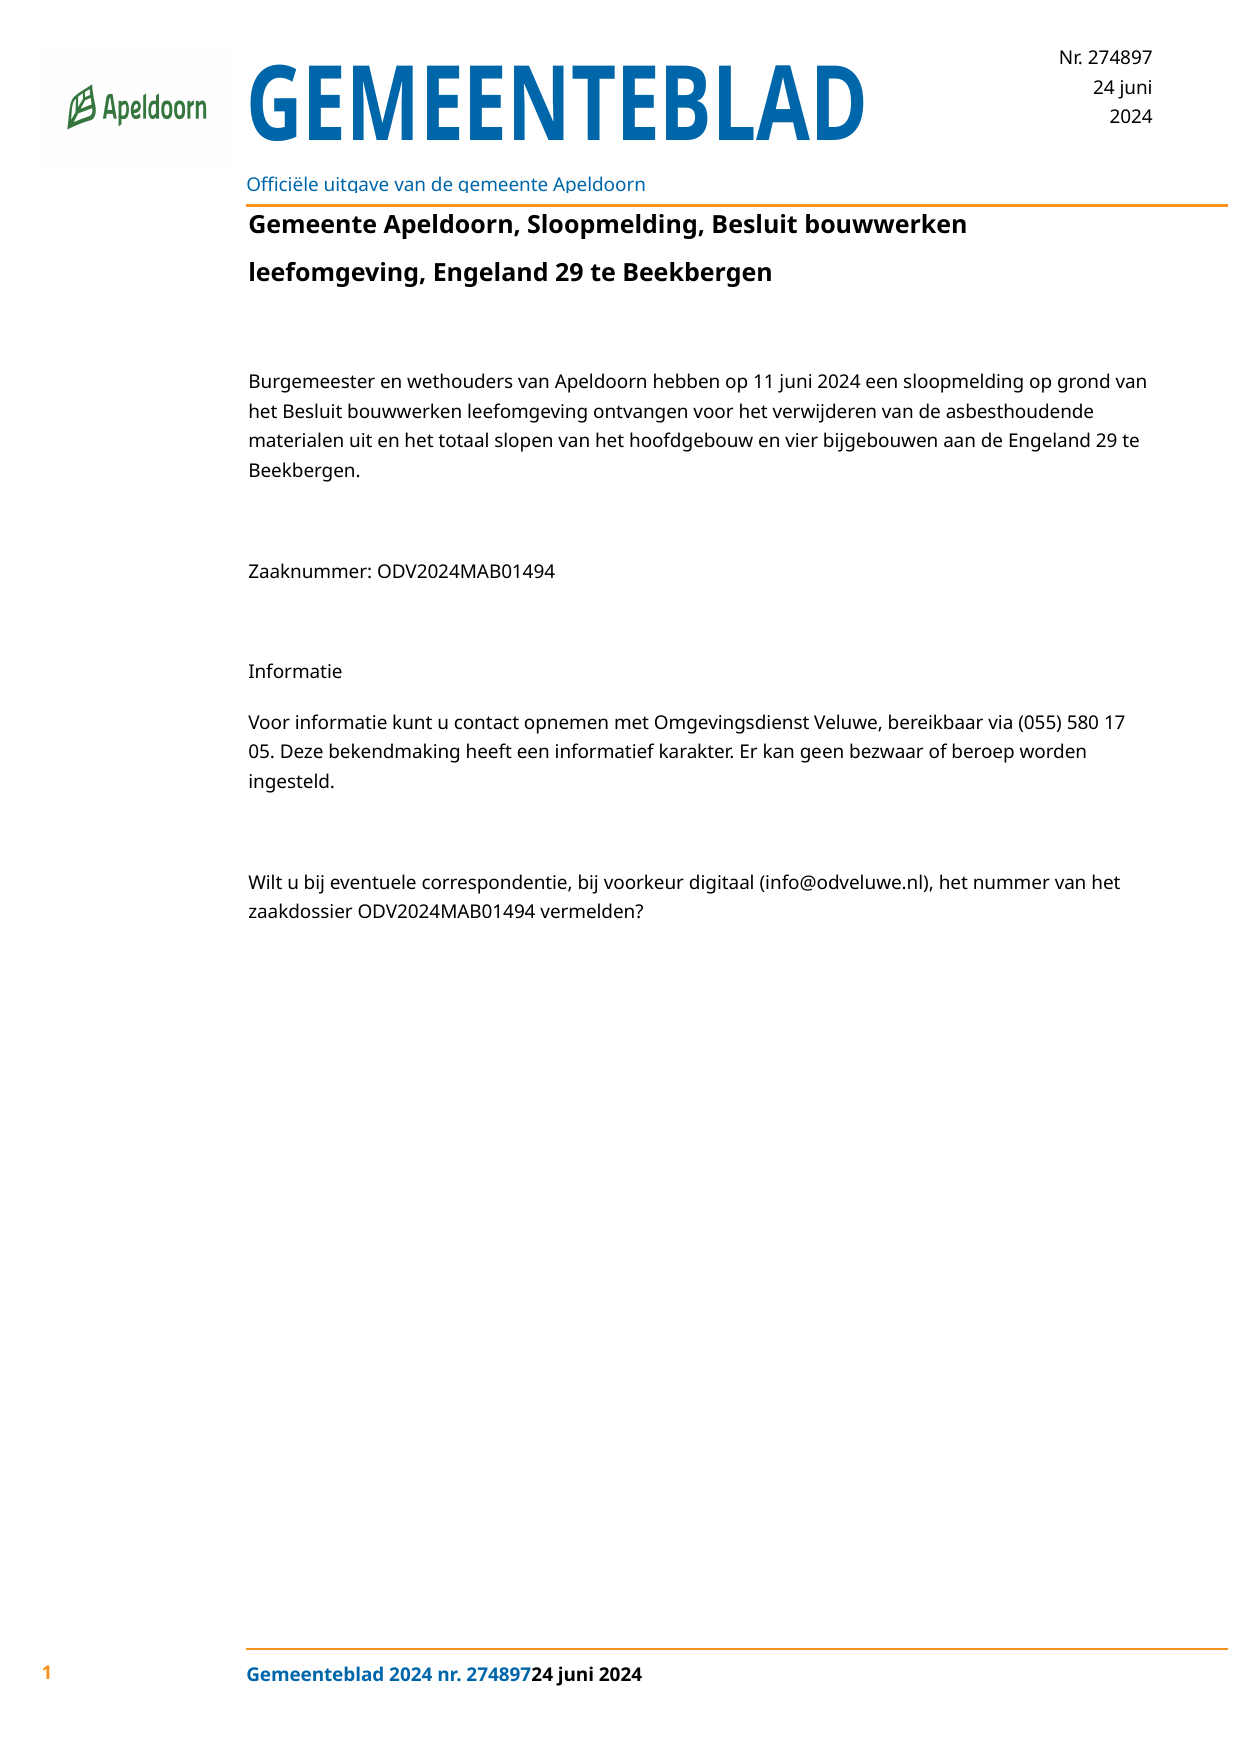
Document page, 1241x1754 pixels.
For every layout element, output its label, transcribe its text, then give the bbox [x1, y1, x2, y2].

text Gemeente Apeldoorn, Sloopmelding, Besluit bouwwerken leefomgeving, Engeland 29 te Beekbergen [248, 207, 1152, 288]
text Burgemeester en wethouders van Apeldoorn hebben op 11 juni 2024 een sloopmelding op grond van het Besluit bouwwerken leefomgeving ontvangen voor het verwijderen van de asbesthoudende materialen uit en het totaal slopen van het hoofdgebouw en vier bijgebouwen aan de Engeland 29 te Beekbergen. [248, 368, 1152, 483]
text Wilt u bij eventuele correspondentie, bij voorkeur digitaal (info@odveluwe.nl), het nummer van het zaakdossier ODV2024MAB01494 vermelden? [248, 869, 1152, 924]
text Voor informatie kunt u contact opnemen met Omgevingsdienst Veluwe, bereikbaar via (055) 580 17 05. Deze bekendmaking heeft een informatief karakter. Er kan geen bezwaar of beroep worden ingesteld. [248, 709, 1152, 794]
text Zaaknummer: ODV2024MAB01494 [248, 558, 1152, 584]
picture [41, 47, 231, 172]
text Informatie [248, 659, 1152, 684]
